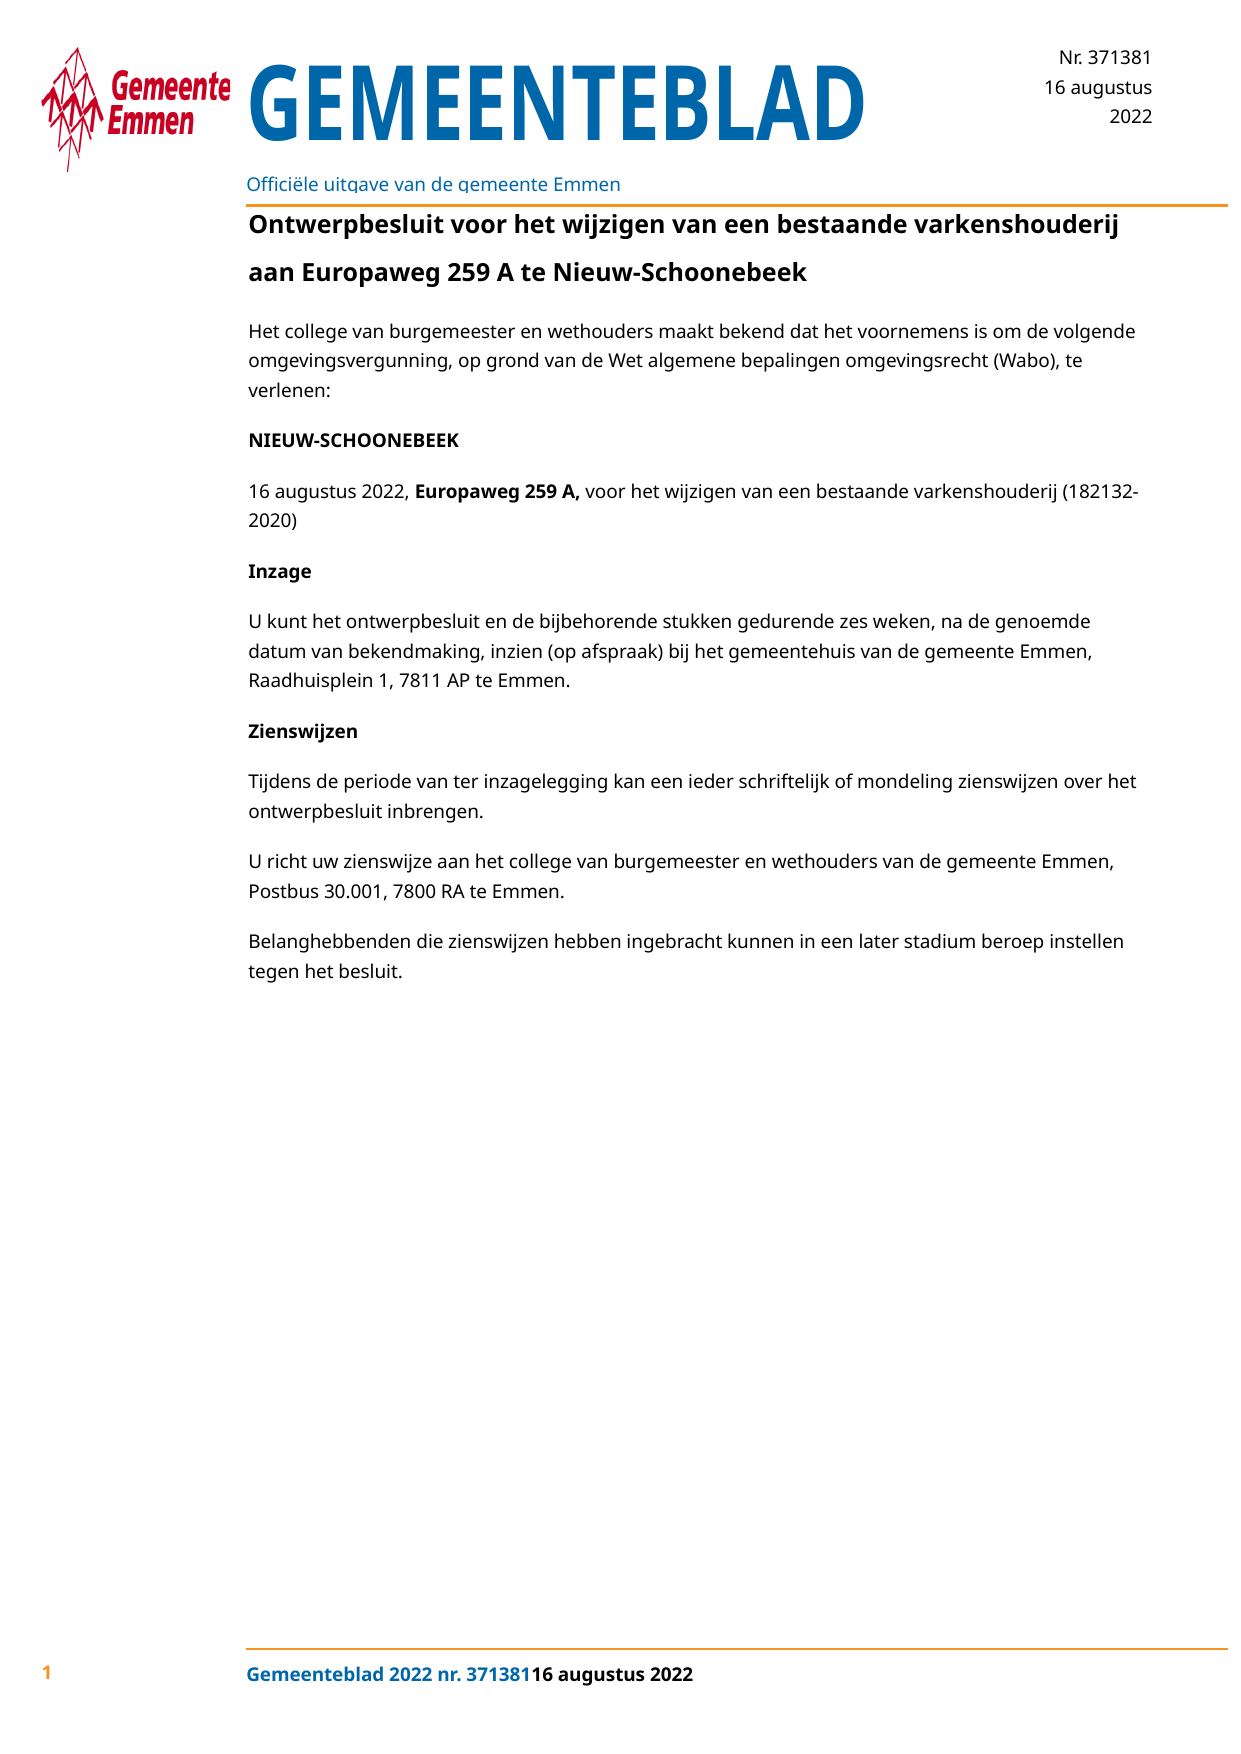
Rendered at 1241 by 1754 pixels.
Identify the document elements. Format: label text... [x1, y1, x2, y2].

text Inzage [248, 558, 1152, 584]
text Zienswijzen [248, 718, 1152, 744]
text 16 augustus 2022, Europaweg 259 A, voor het wijzigen van een bestaande varkenshouderij (182132-2020) [248, 478, 1152, 533]
text Het college van burgemeester en wethouders maakt bekend dat het voornemens is om de volgende omgevingsvergunning, op grond van de Wet algemene bepalingen omgevingsrecht (Wabo), te verlenen: [248, 318, 1152, 403]
text Tijdens de periode van ter inzagelegging kan een ieder schriftelijk of mondeling zienswijzen over het ontwerpbesluit inbrengen. [248, 768, 1152, 824]
text Belanghebbenden die zienswijzen hebben ingebracht kunnen in een later stadium beroep instellen tegen het besluit. [248, 928, 1152, 984]
picture [41, 47, 231, 172]
text U kunt het ontwerpbesluit en de bijbehorende stukken gedurende zes weken, na de genoemde datum van bekendmaking, inzien (op afspraak) bij het gemeentehuis van de gemeente Emmen, Raadhuisplein 1, 7811 AP te Emmen. [248, 608, 1152, 693]
text NIEUW-SCHOONEBEEK [248, 427, 1152, 453]
text U richt uw zienswijze aan het college van burgemeester en wethouders van de gemeente Emmen, Postbus 30.001, 7800 RA te Emmen. [248, 848, 1152, 904]
text Ontwerpbesluit voor het wijzigen van een bestaande varkenshouderij aan Europaweg 259 A te Nieuw-Schoonebeek [248, 207, 1152, 288]
